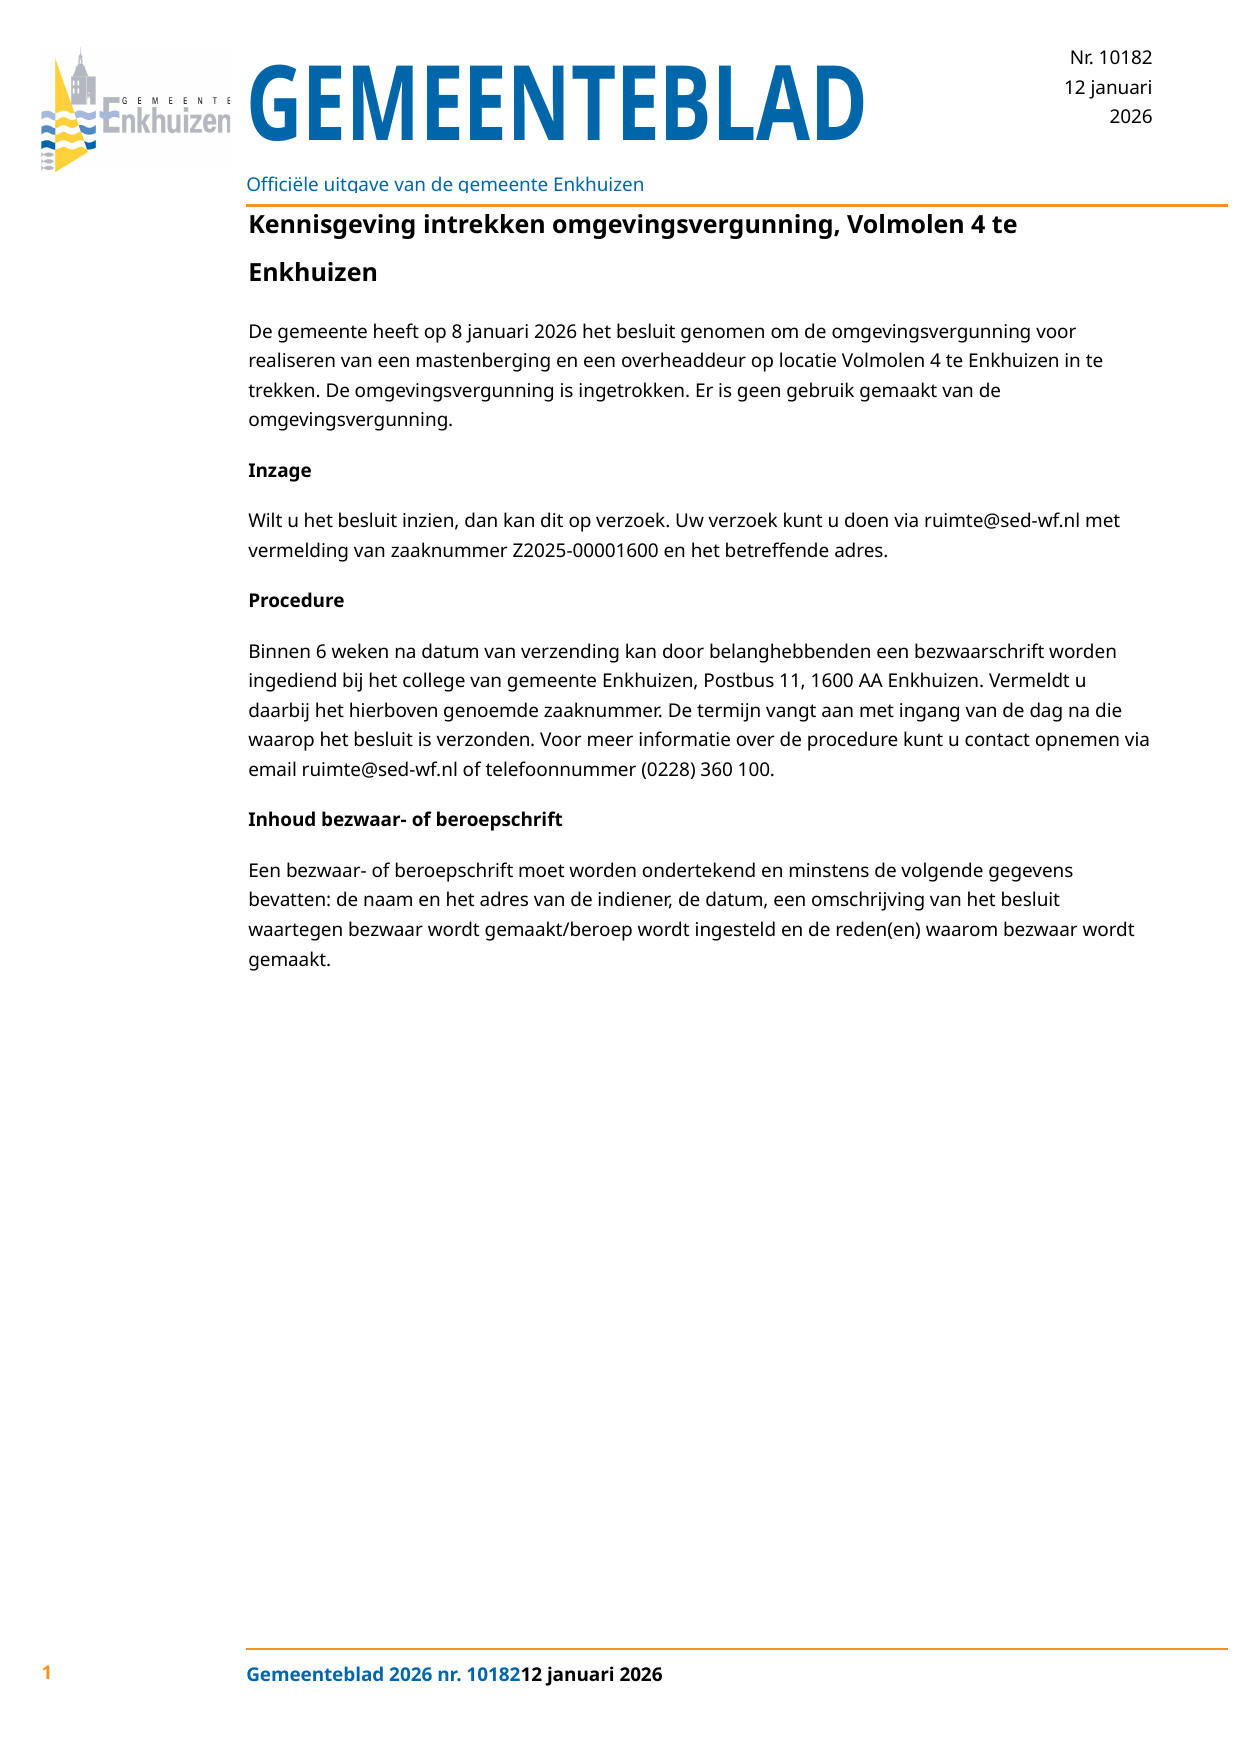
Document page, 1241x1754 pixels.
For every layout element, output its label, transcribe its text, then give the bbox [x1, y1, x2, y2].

text Binnen 6 weken na datum van verzending kan door belanghebbenden een bezwaarschrift worden ingediend bij het college van gemeente Enkhuizen, Postbus 11, 1600 AA Enkhuizen. Vermeldt u daarbij het hierboven genoemde zaaknummer. De termijn vangt aan met ingang van de dag na die waarop het besluit is verzonden. Voor meer informatie over de procedure kunt u contact opnemen via email ruimte@sed-wf.nl of telefoonnummer (0228) 360 100. [248, 638, 1152, 782]
text Inhoud bezwaar- of beroepschrift [248, 807, 1152, 832]
text Procedure [248, 587, 1152, 613]
text Kennisgeving intrekken omgevingsvergunning, Volmolen 4 te Enkhuizen [248, 207, 1152, 288]
picture [41, 47, 231, 172]
text Wilt u het besluit inzien, dan kan dit op verzoek. Uw verzoek kunt u doen via ruimte@sed-wf.nl met vermelding van zaaknummer Z2025-00001600 en het betreffende adres. [248, 507, 1152, 563]
text De gemeente heeft op 8 januari 2026 het besluit genomen om de omgevingsvergunning voor realiseren van een mastenberging en een overheaddeur op locatie Volmolen 4 te Enkhuizen in te trekken. De omgevingsvergunning is ingetrokken. Er is geen gebruik gemaakt van de omgevingsvergunning. [248, 318, 1152, 432]
text Inzage [248, 457, 1152, 483]
text Een bezwaar- of beroepschrift moet worden ondertekend en minstens de volgende gegevens bevatten: de naam en het adres van de indiener, de datum, een omschrijving van het besluit waartegen bezwaar wordt gemaakt/beroep wordt ingesteld en de reden(en) waarom bezwaar wordt gemaakt. [248, 857, 1152, 972]
